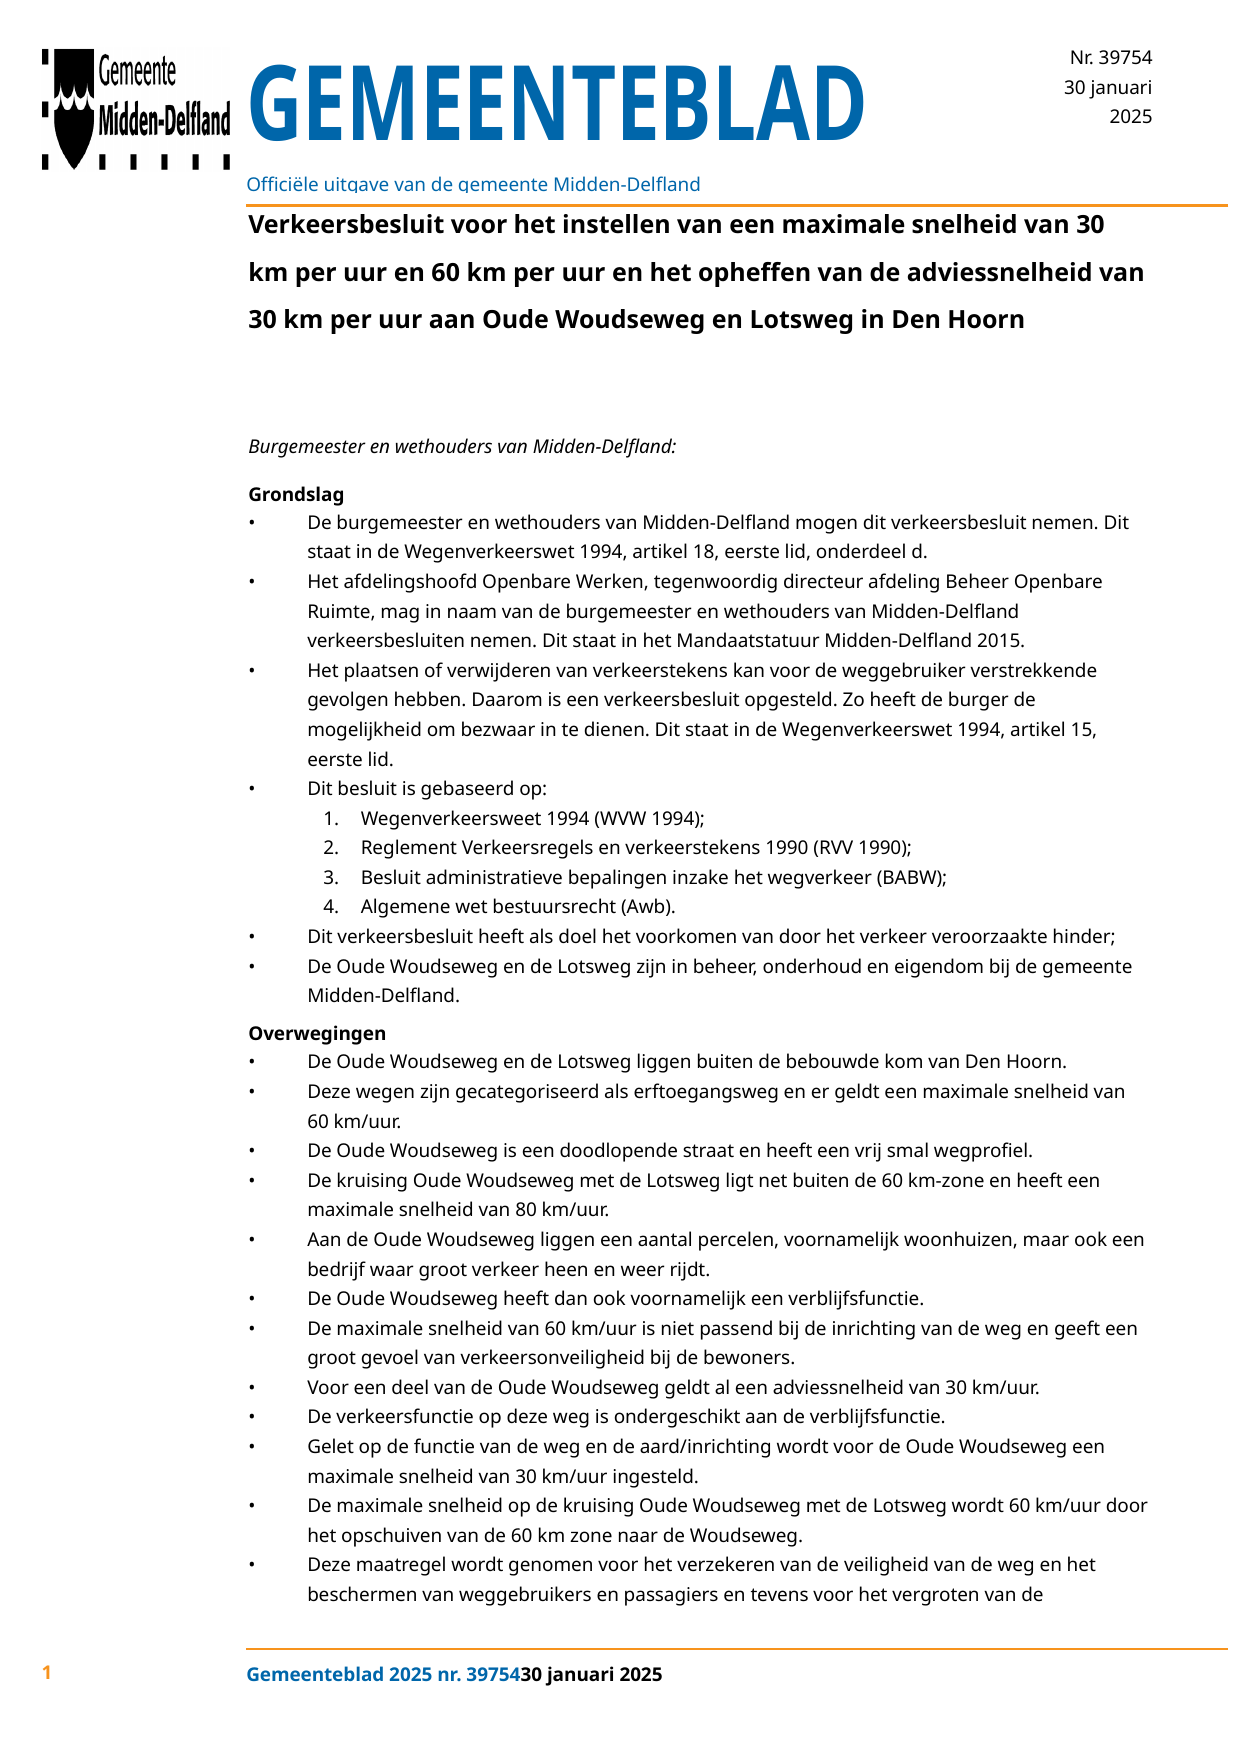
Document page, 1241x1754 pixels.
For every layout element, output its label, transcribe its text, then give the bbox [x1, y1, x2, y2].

list Besluit administratieve bepalingen inzake het wegverkeer (BABW); [323, 864, 1152, 890]
list De kruising Oude Woudseweg met de Lotsweg ligt net buiten de 60 km-zone en heeft een maximale snelheid van 80 km/uur. [248, 1167, 1152, 1222]
list De Oude Woudseweg en de Lotsweg zijn in beheer, onderhoud en eigendom bij de gemeente Midden-Delfland. [248, 953, 1152, 1008]
list De maximale snelheid op de kruising Oude Woudseweg met de Lotsweg wordt 60 km/uur door het opschuiven van de 60 km zone naar de Woudseweg. [248, 1492, 1152, 1548]
list De Oude Woudseweg heeft dan ook voornamelijk een verblijfsfunctie. [248, 1285, 1152, 1311]
text Overwegingen [248, 1020, 1152, 1046]
list De verkeersfunctie op deze weg is ondergeschikt aan de verblijfsfunctie. [248, 1404, 1152, 1429]
picture [41, 47, 231, 172]
list Wegenverkeersweet 1994 (WVW 1994); [323, 805, 1152, 831]
list Gelet op de functie van de weg en de aard/inrichting wordt voor de Oude Woudseweg een maximale snelheid van 30 km/uur ingesteld. [248, 1433, 1152, 1489]
list Het plaatsen of verwijderen van verkeerstekens kan voor de weggebruiker verstrekkende gevolgen hebben. Daarom is een verkeersbesluit opgesteld. Zo heeft de burger de mogelijkheid om bezwaar in te dienen. Dit staat in de Wegenverkeerswet 1994, artikel 15, eerste lid. [248, 657, 1152, 772]
list De maximale snelheid van 60 km/uur is niet passend bij de inrichting van de weg en geeft een groot gevoel van verkeersonveiligheid bij de bewoners. [248, 1315, 1152, 1370]
list Dit besluit is gebaseerd op: [248, 775, 1152, 801]
text Burgemeester en wethouders van Midden-Delfland: [248, 433, 1152, 459]
list Deze maatregel wordt genomen voor het verzekeren van de veiligheid van de weg en het beschermen van weggebruikers en passagiers en tevens voor het vergroten van de [248, 1552, 1152, 1607]
list Voor een deel van de Oude Woudseweg geldt al een adviessnelheid van 30 km/uur. [248, 1374, 1152, 1400]
text Verkeersbesluit voor het instellen van een maximale snelheid van 30 km per uur en 60 km per uur en het opheffen van de adviessnelheid van 30 km per uur aan Oude Woudseweg en Lotsweg in Den Hoorn [248, 207, 1152, 336]
text Grondslag [248, 481, 1152, 507]
list Het afdelingshoofd Openbare Werken, tegenwoordig directeur afdeling Beheer Openbare Ruimte, mag in naam van de burgemeester en wethouders van Midden-Delfland verkeersbesluiten nemen. Dit staat in het Mandaatstatuur Midden-Delfland 2015. [248, 568, 1152, 653]
list De Oude Woudseweg en de Lotsweg liggen buiten de bebouwde kom van Den Hoorn. [248, 1049, 1152, 1074]
list Aan de Oude Woudseweg liggen een aantal percelen, voornamelijk woonhuizen, maar ook een bedrijf waar groot verkeer heen en weer rijdt. [248, 1226, 1152, 1282]
list Deze wegen zijn gecategoriseerd als erftoegangsweg en er geldt een maximale snelheid van 60 km/uur. [248, 1078, 1152, 1134]
list De Oude Woudseweg is een doodlopende straat en heeft een vrij smal wegprofiel. [248, 1137, 1152, 1163]
list Reglement Verkeersregels en verkeerstekens 1990 (RVV 1990); [323, 834, 1152, 860]
list De burgemeester en wethouders van Midden-Delfland mogen dit verkeersbesluit nemen. Dit staat in de Wegenverkeerswet 1994, artikel 18, eerste lid, onderdeel d. [248, 509, 1152, 564]
list Algemene wet bestuursrecht (Awb). [323, 894, 1152, 919]
list Dit verkeersbesluit heeft als doel het voorkomen van door het verkeer veroorzaakte hinder; [248, 923, 1152, 949]
